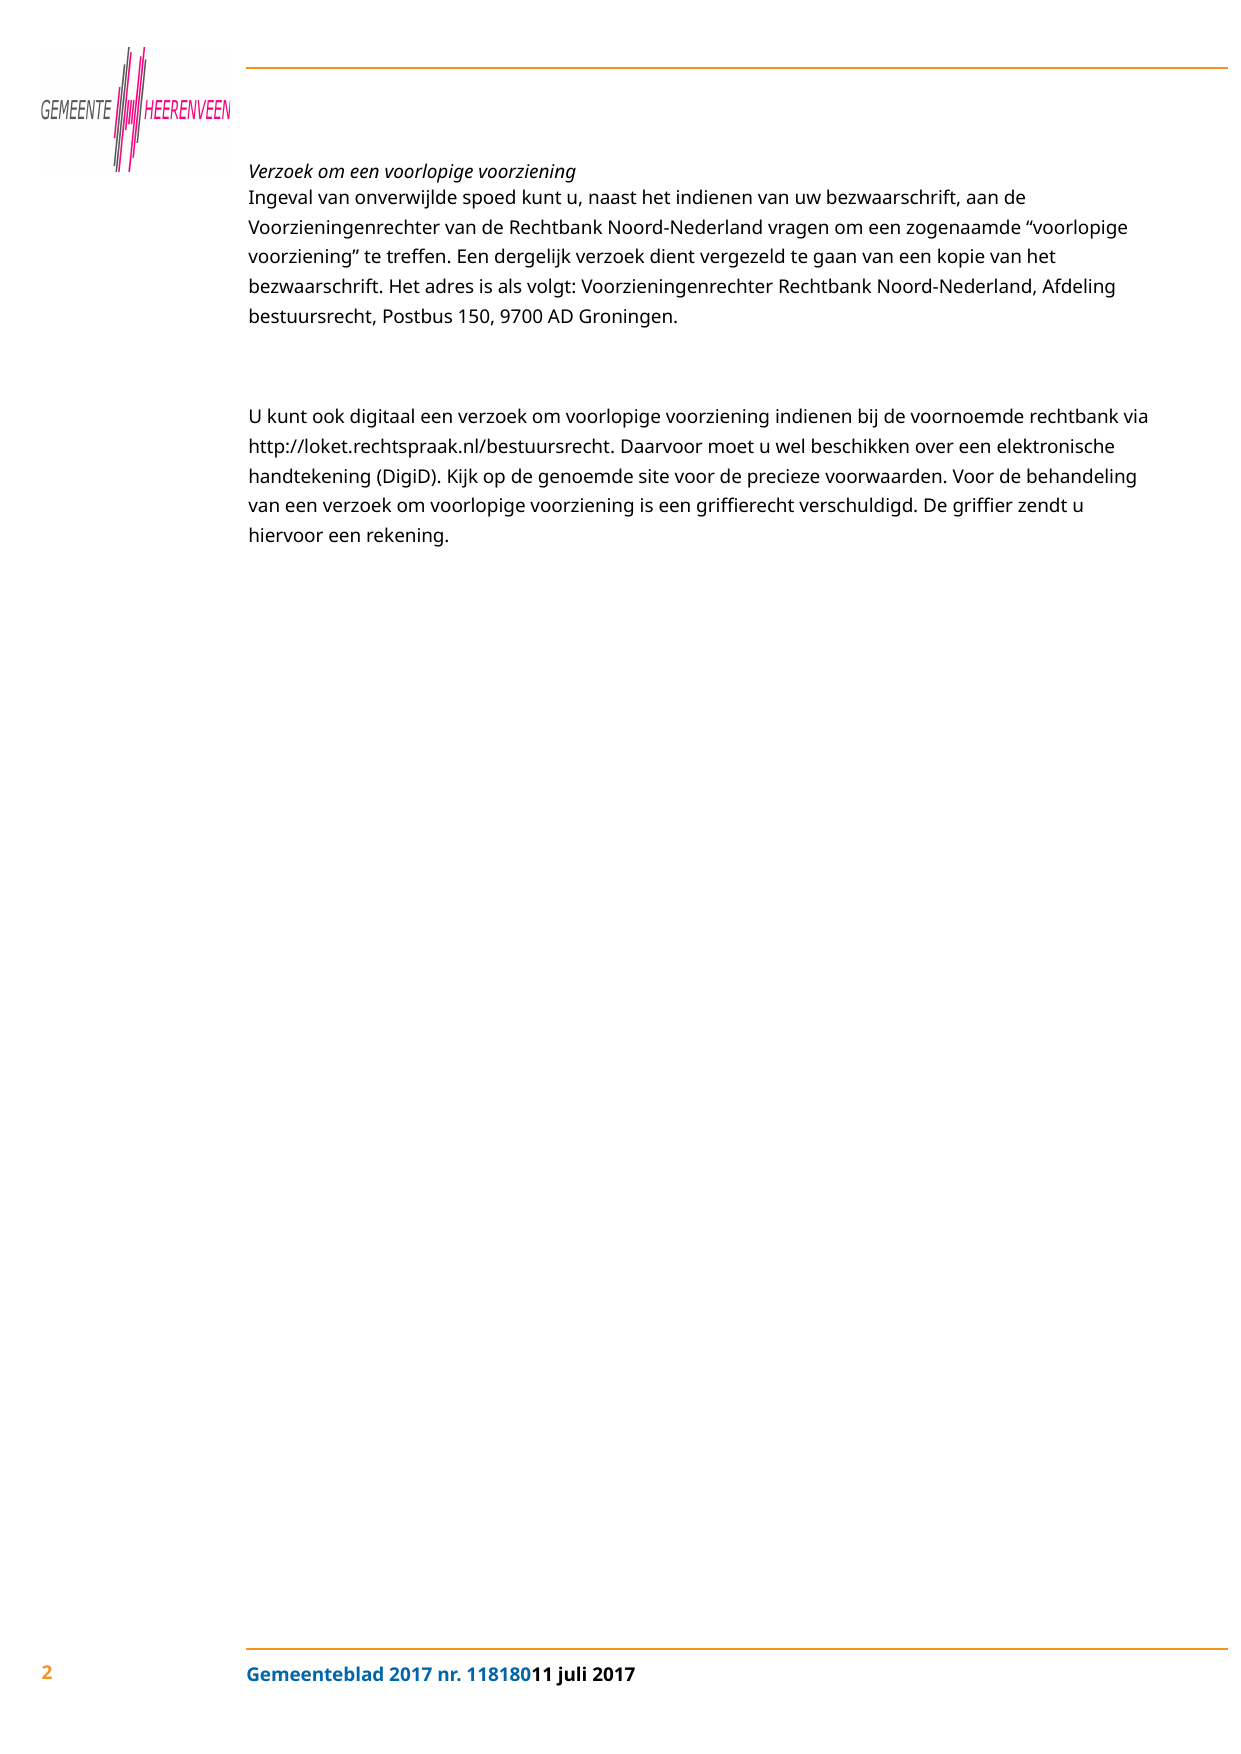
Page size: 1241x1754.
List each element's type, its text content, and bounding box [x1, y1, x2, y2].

text Verzoek om een voorlopige voorziening [248, 159, 1152, 184]
text Ingeval van onverwijlde spoed kunt u, naast het indienen van uw bezwaarschrift, aan de Voorzieningenrechter van de Rechtbank Noord-Nederland vragen om een zogenaamde “voorlopige voorziening” te treffen. Een dergelijk verzoek dient vergezeld te gaan van een kopie van het bezwaarschrift. Het adres is als volgt: Voorzieningenrechter Rechtbank Noord-Nederland, Afdeling bestuursrecht, Postbus 150, 9700 AD Groningen. [248, 184, 1152, 328]
picture [41, 47, 231, 172]
text U kunt ook digitaal een verzoek om voorlopige voorziening indienen bij de voornoemde rechtbank via http://loket.rechtspraak.nl/bestuursrecht. Daarvoor moet u wel beschikken over een elektronische handtekening (DigiD). Kijk op de genoemde site voor de precieze voorwaarden. Voor de behandeling van een verzoek om voorlopige voorziening is een griffierecht verschuldigd. De griffier zendt u hiervoor een rekening. [248, 404, 1152, 548]
